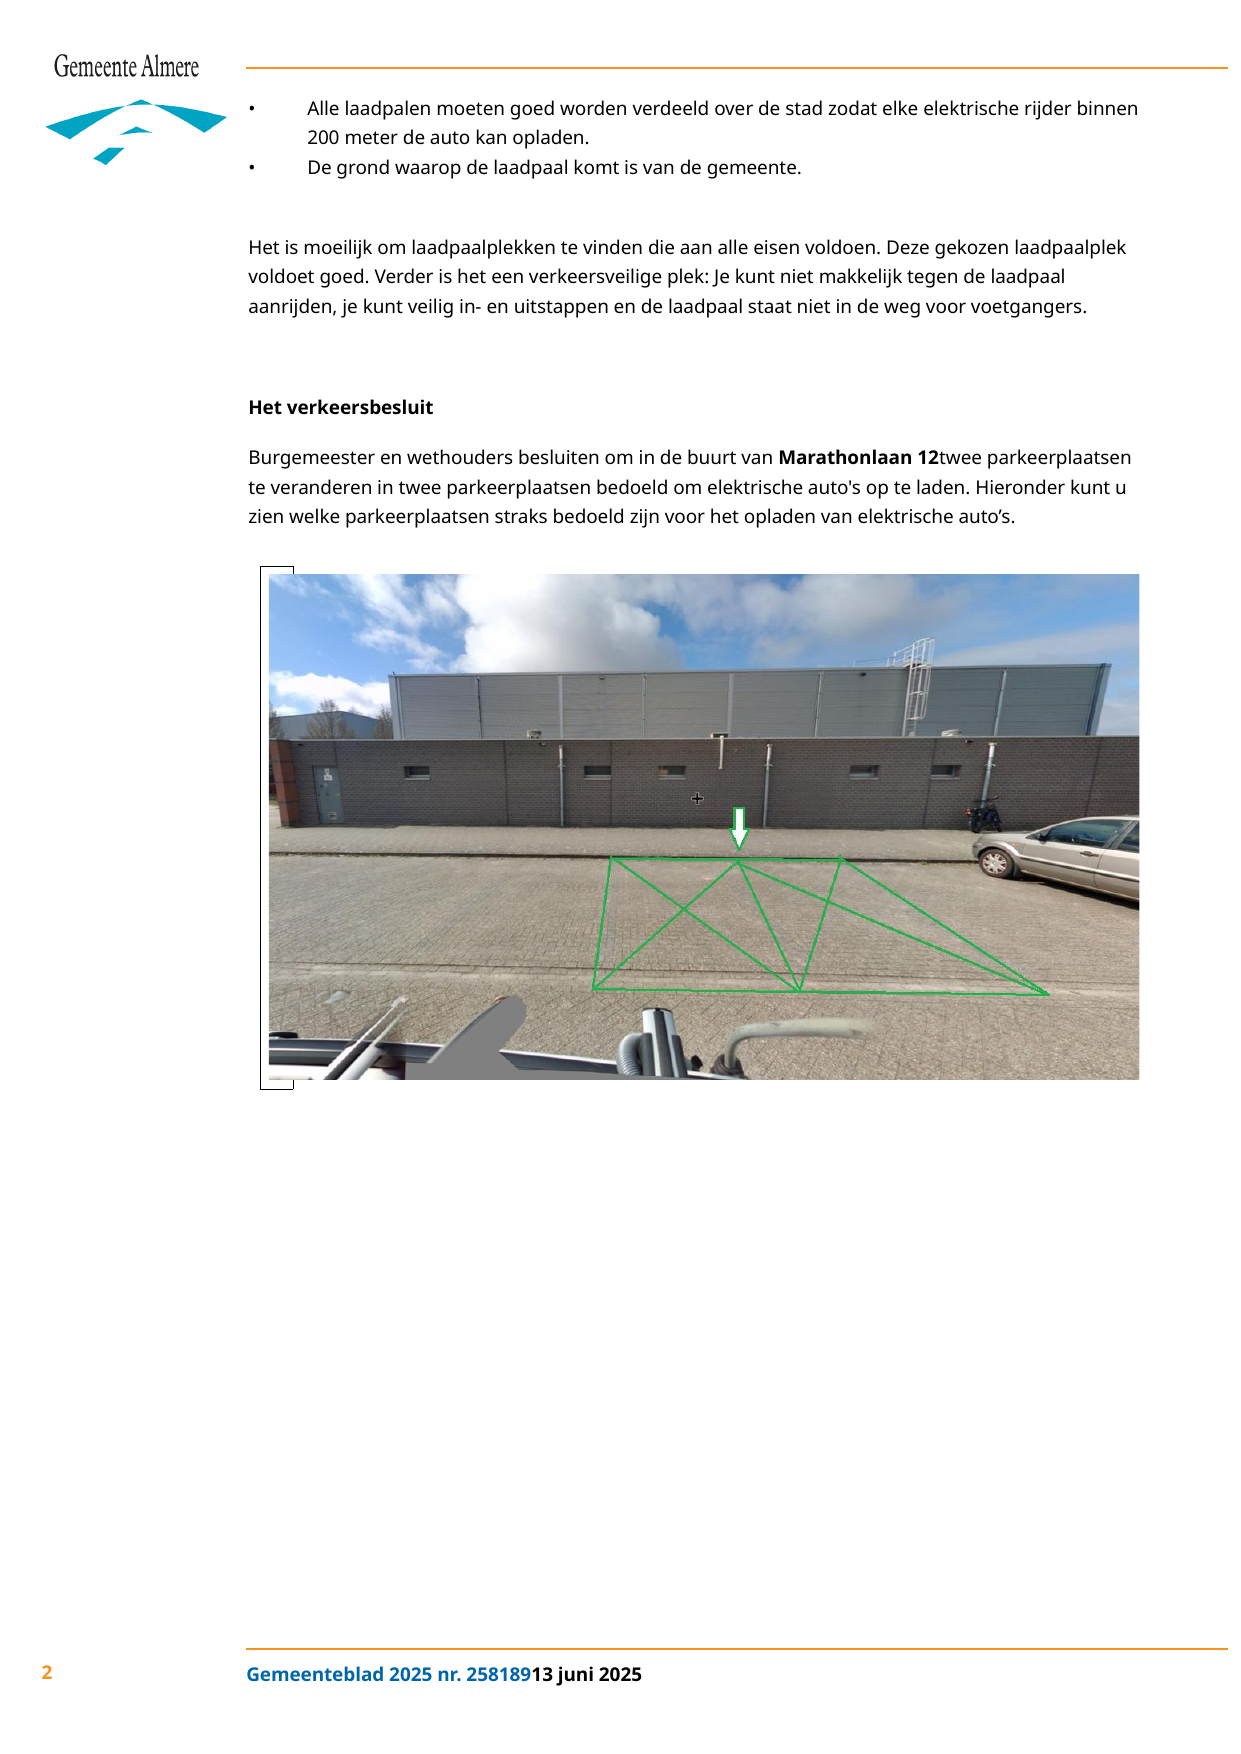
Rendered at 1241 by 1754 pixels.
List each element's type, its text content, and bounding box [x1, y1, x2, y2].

text Het verkeersbesluit [248, 394, 1152, 420]
text Burgemeester en wethouders besluiten om in de buurt van Marathonlaan 12twee parkeerplaatsen te veranderen in twee parkeerplaatsen bedoeld om elektrische auto's op te laden. Hieronder kunt u zien welke parkeerplaatsen straks bedoeld zijn voor het opladen van elektrische auto’s. [248, 444, 1152, 529]
list Alle laadpalen moeten goed worden verdeeld over de stad zodat elke elektrische rijder binnen 200 meter de auto kan opladen. [248, 95, 1152, 150]
picture [41, 47, 231, 172]
picture [268, 574, 1140, 1080]
text Het is moeilijk om laadpaalplekken te vinden die aan alle eisen voldoen. Deze gekozen laadpaalplek voldoet goed. Verder is het een verkeersveilige plek: Je kunt niet makkelijk tegen de laadpaal aanrijden, je kunt veilig in- en uitstappen en de laadpaal staat niet in de weg voor voetgangers. [248, 234, 1152, 319]
list De grond waarop de laadpaal komt is van de gemeente. [248, 154, 1152, 180]
